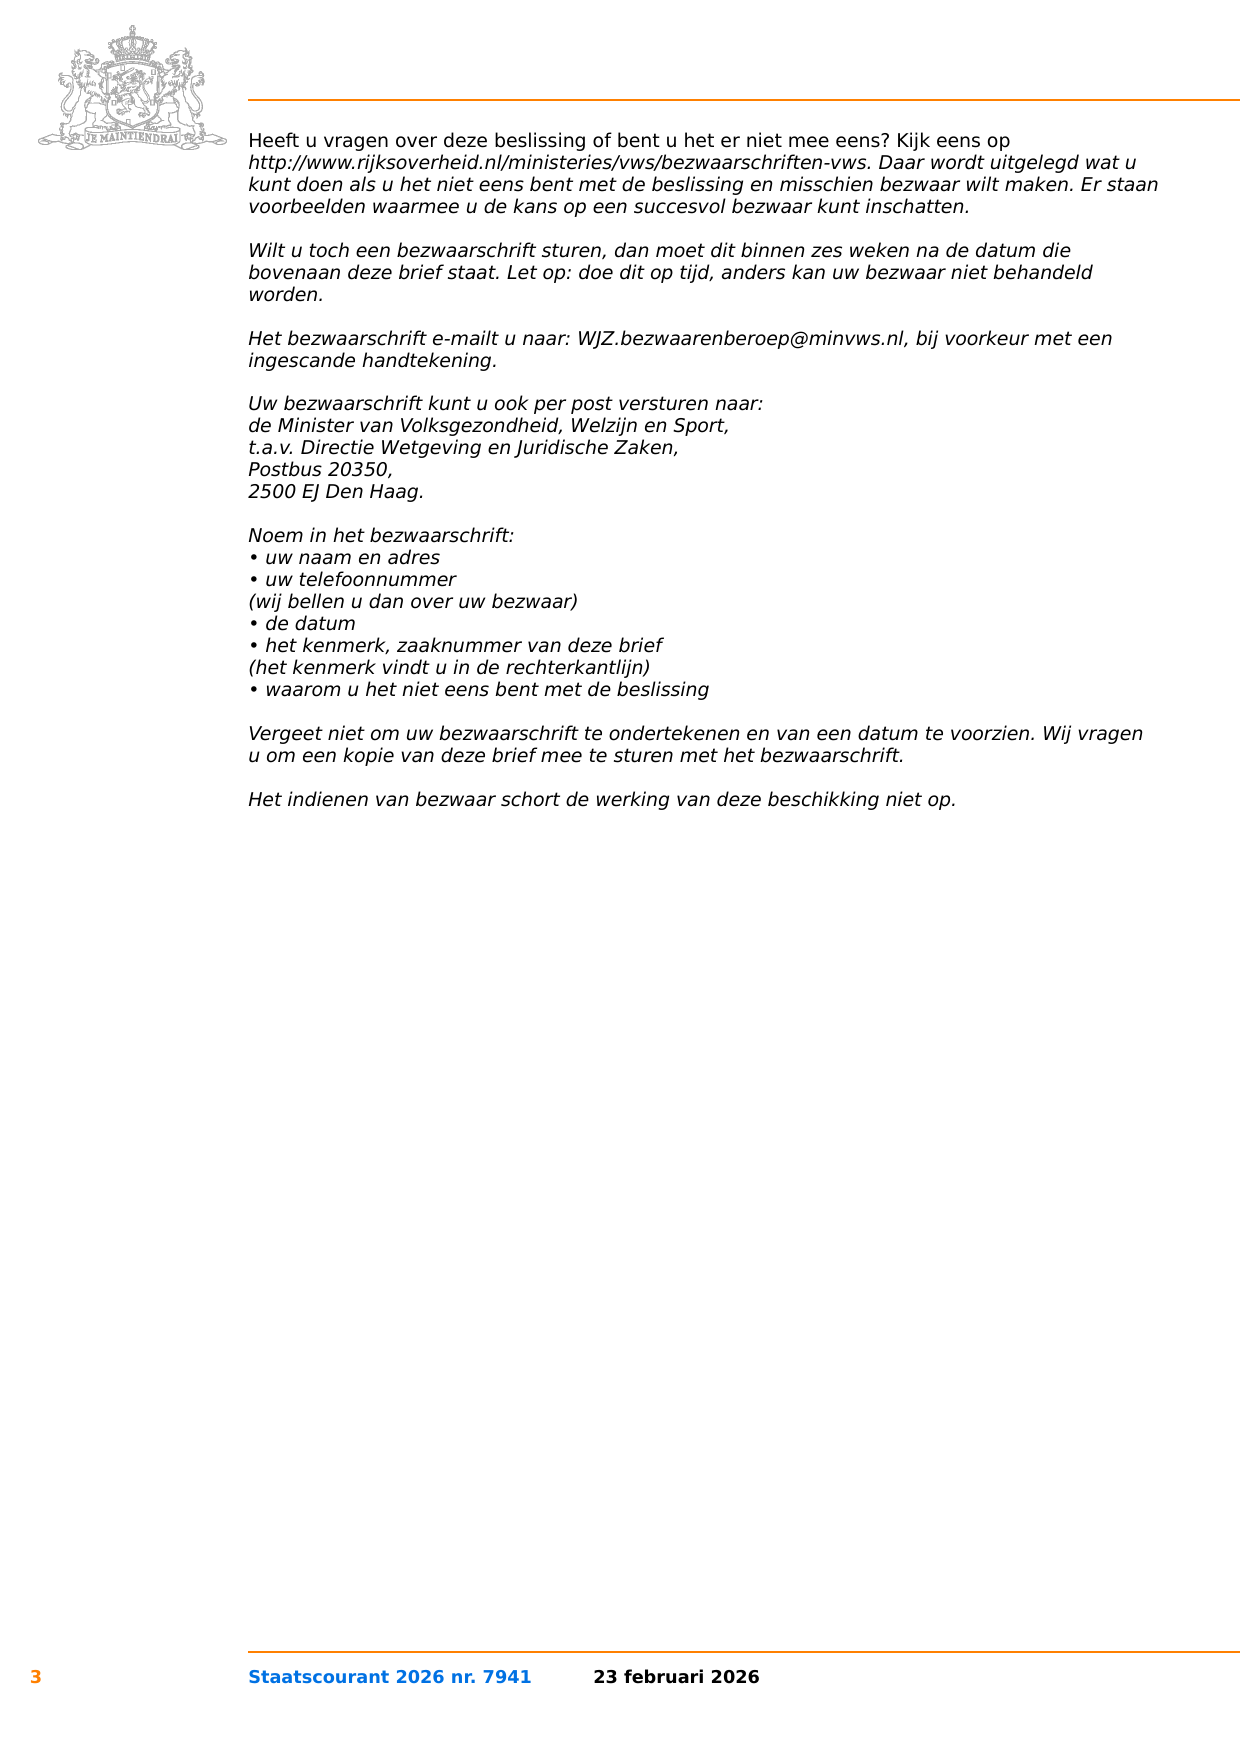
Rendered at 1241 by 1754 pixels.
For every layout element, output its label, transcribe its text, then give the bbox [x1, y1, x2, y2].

text • uw telefoonnummer [248, 569, 1163, 591]
text (wij bellen u dan over uw bezwaar) [248, 591, 1163, 613]
text Heeft u vragen over deze beslissing of bent u het er niet mee eens? Kijk eens op http://www.rijksoverheid.nl/ministeries/vws/bezwaarschriften-vws. Daar wordt uitgelegd wat u kunt doen als u het niet eens bent met de beslissing en misschien bezwaar wilt maken. Er staan voorbeelden waarmee u de kans op een succesvol bezwaar kunt inschatten. [248, 130, 1163, 218]
text Uw bezwaarschrift kunt u ook per post versturen naar: [248, 393, 1163, 415]
picture [38, 25, 227, 150]
text • de datum [248, 613, 1163, 635]
text 2500 EJ Den Haag. [248, 481, 1163, 503]
text Postbus 20350, [248, 459, 1163, 481]
text • uw naam en adres [248, 547, 1163, 569]
text Het indienen van bezwaar schort de werking van deze beschikking niet op. [248, 789, 1163, 811]
text • waarom u het niet eens bent met de beslissing [248, 679, 1163, 701]
text Vergeet niet om uw bezwaarschrift te ondertekenen en van een datum te voorzien. Wij vragen u om een kopie van deze brief mee te sturen met het bezwaarschrift. [248, 723, 1163, 767]
text Wilt u toch een bezwaarschrift sturen, dan moet dit binnen zes weken na de datum die bovenaan deze brief staat. Let op: doe dit op tijd, anders kan uw bezwaar niet behandeld worden. [248, 240, 1163, 306]
text • het kenmerk, zaaknummer van deze brief [248, 635, 1163, 657]
text Het bezwaarschrift e-mailt u naar: WJZ.bezwaarenberoep@minvws.nl, bij voorkeur met een ingescande handtekening. [248, 327, 1163, 371]
text Noem in het bezwaarschrift: [248, 525, 1163, 547]
text t.a.v. Directie Wetgeving en Juridische Zaken, [248, 437, 1163, 459]
text (het kenmerk vindt u in de rechterkantlijn) [248, 657, 1163, 679]
text de Minister van Volksgezondheid, Welzijn en Sport, [248, 415, 1163, 437]
